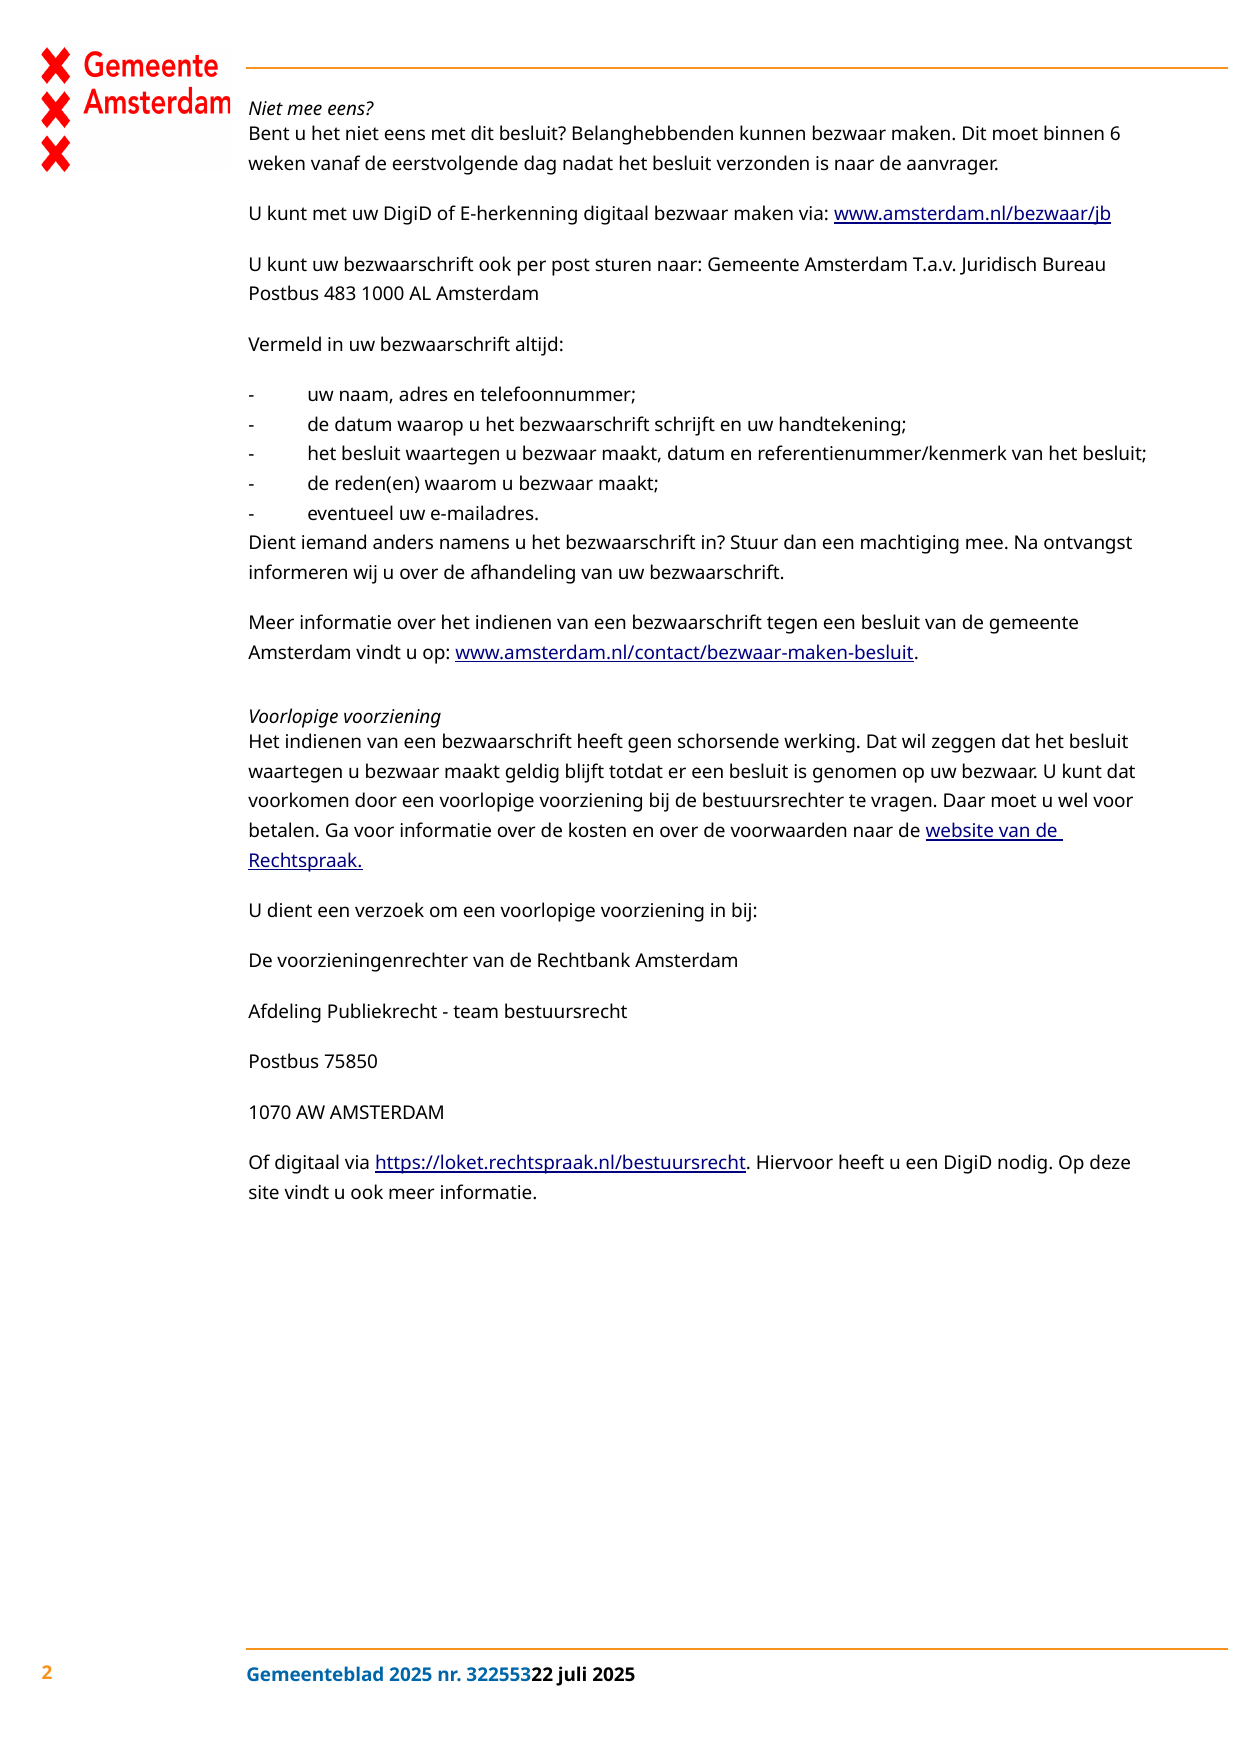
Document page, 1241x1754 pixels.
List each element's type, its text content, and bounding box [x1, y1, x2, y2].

text 1070 AW AMSTERDAM [248, 1099, 1152, 1125]
text Voorlopige voorziening [248, 703, 1152, 728]
list uw naam, adres en telefoonnummer; [248, 381, 1152, 407]
text Postbus 75850 [248, 1048, 1152, 1074]
text De voorzieningenrechter van de Rechtbank Amsterdam [248, 948, 1152, 973]
list het besluit waartegen u bezwaar maakt, datum en referentienummer/kenmerk van het besluit; [248, 441, 1152, 466]
text Afdeling Publiekrecht - team bestuursrecht [248, 998, 1152, 1024]
text Vermeld in uw bezwaarschrift altijd: [248, 331, 1152, 357]
picture [41, 47, 231, 172]
text Meer informatie over het indienen van een bezwaarschrift tegen een besluit van de gemeente Amsterdam vindt u op: www.amsterdam.nl/contact/bezwaar-maken-besluit. [248, 609, 1152, 664]
text Het indienen van een bezwaarschrift heeft geen schorsende werking. Dat wil zeggen dat het besluit waartegen u bezwaar maakt geldig blijft totdat er een besluit is genomen op uw bezwaar. U kunt dat voorkomen door een voorlopige voorziening bij de bestuursrechter te vragen. Daar moet u wel voor betalen. Ga voor informatie over de kosten en over de voorwaarden naar de website van de Rechtspraak. [248, 728, 1152, 873]
list de reden(en) waarom u bezwaar maakt; [248, 470, 1152, 496]
text Of digitaal via https://loket.rechtspraak.nl/bestuursrecht. Hiervoor heeft u een DigiD nodig. Op deze site vindt u ook meer informatie. [248, 1149, 1152, 1205]
text Dient iemand anders namens u het bezwaarschrift in? Stuur dan een machtiging mee. Na ontvangst informeren wij u over de afhandeling van uw bezwaarschrift. [248, 529, 1152, 584]
text Niet mee eens? [248, 95, 1152, 121]
text U kunt uw bezwaarschrift ook per post sturen naar: Gemeente Amsterdam T.a.v. Juridisch Bureau Postbus 483 1000 AL Amsterdam [248, 251, 1152, 306]
list de datum waarop u het bezwaarschrift schrijft en uw handtekening; [248, 411, 1152, 437]
list eventueel uw e-mailadres. [248, 500, 1152, 525]
text U dient een verzoek om een voorlopige voorziening in bij: [248, 897, 1152, 923]
text U kunt met uw DigiD of E-herkenning digitaal bezwaar maken via: www.amsterdam.nl/bezwaar/jb [248, 201, 1152, 226]
text Bent u het niet eens met dit besluit? Belanghebbenden kunnen bezwaar maken. Dit moet binnen 6 weken vanaf de eerstvolgende dag nadat het besluit verzonden is naar de aanvrager. [248, 121, 1152, 176]
